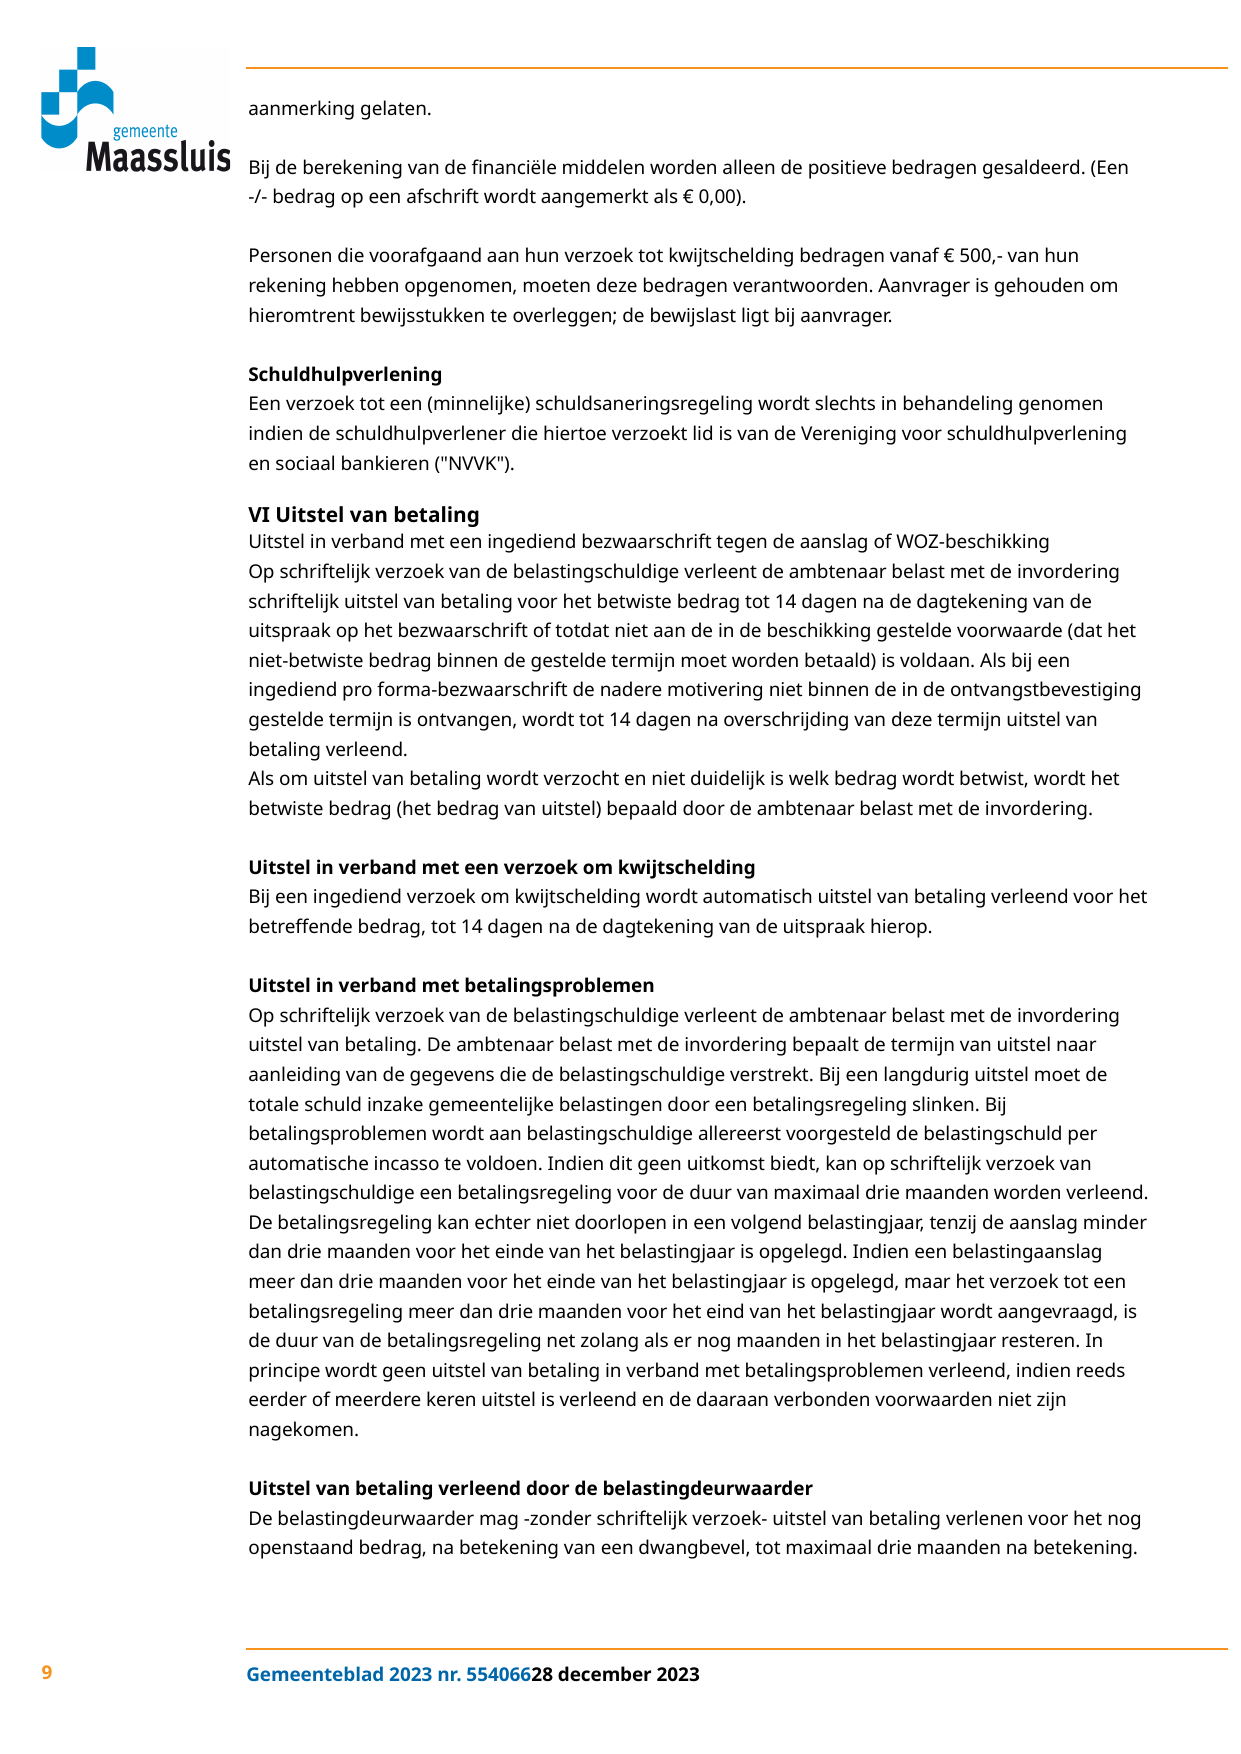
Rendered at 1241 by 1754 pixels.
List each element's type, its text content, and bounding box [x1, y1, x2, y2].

text Een verzoek tot een (minnelijke) schuldsaneringsregeling wordt slechts in behandeling genomen indien de schuldhulpverlener die hiertoe verzoekt lid is van de Vereniging voor schuldhulpverlening en sociaal bankieren ("NVVK"). [248, 391, 1152, 476]
text Uitstel van betaling verleend door de belastingdeurwaarder [248, 1475, 1152, 1501]
text Schuldhulpverlening [248, 361, 1152, 387]
text Uitstel in verband met een verzoek om kwijtschelding [248, 854, 1152, 880]
text Bij een ingediend verzoek om kwijtschelding wordt automatisch uitstel van betaling verleend voor het betreffende bedrag, tot 14 dagen na de dagtekening van de uitspraak hierop. [248, 884, 1152, 939]
text Als om uitstel van betaling wordt verzocht en niet duidelijk is welk bedrag wordt betwist, wordt het betwiste bedrag (het bedrag van uitstel) bepaald door de ambtenaar belast met de invordering. [248, 765, 1152, 821]
picture [41, 47, 77, 92]
text Op schriftelijk verzoek van de belastingschuldige verleent de ambtenaar belast met de invordering schriftelijk uitstel van betaling voor het betwiste bedrag tot 14 dagen na de dagtekening van de uitspraak op het bezwaarschrift of totdat niet aan de in de beschikking gestelde voorwaarde (dat het niet-betwiste bedrag binnen de gestelde termijn moet worden betaald) is voldaan. Als bij een ingediend pro forma-bezwaarschrift de nadere motivering niet binnen de in de ontvangstbevestiging gestelde termijn is ontvangen, wordt tot 14 dagen na overschrijding van deze termijn uitstel van betaling verleend. [248, 558, 1152, 761]
text Uitstel in verband met betalingsproblemen [248, 972, 1152, 998]
text Bij de berekening van de financiële middelen worden alleen de positieve bedragen gesaldeerd. (Een -/- bedrag op een afschrift wordt aangemerkt als € 0,00). [248, 154, 1152, 209]
text Op schriftelijk verzoek van de belastingschuldige verleent de ambtenaar belast met de invordering uitstel van betaling. De ambtenaar belast met de invordering bepaalt de termijn van uitstel naar aanleiding van de gegevens die de belastingschuldige verstrekt. Bij een langdurig uitstel moet de totale schuld inzake gemeentelijke belastingen door een betalingsregeling slinken. Bij betalingsproblemen wordt aan belastingschuldige allereerst voorgesteld de belastingschuld per automatische incasso te voldoen. Indien dit geen uitkomst biedt, kan op schriftelijk verzoek van belastingschuldige een betalingsregeling voor de duur van maximaal drie maanden worden verleend. De betalingsregeling kan echter niet doorlopen in een volgend belastingjaar, tenzij de aanslag minder dan drie maanden voor het einde van het belastingjaar is opgelegd. Indien een belastingaanslag meer dan drie maanden voor het einde van het belastingjaar is opgelegd, maar het verzoek tot een betalingsregeling meer dan drie maanden voor het eind van het belastingjaar wordt aangevraagd, is de duur van de betalingsregeling net zolang als er nog maanden in het belastingjaar resteren. In principe wordt geen uitstel van betaling in verband met betalingsproblemen verleend, indien reeds eerder of meerdere keren uitstel is verleend en de daaraan verbonden voorwaarden niet zijn nagekomen. [248, 1002, 1152, 1442]
text VI Uitstel van betaling [248, 500, 1152, 529]
text Personen die voorafgaand aan hun verzoek tot kwijtschelding bedragen vanaf € 500,- van hun rekening hebben opgenomen, moeten deze bedragen verantwoorden. Aanvrager is gehouden om hieromtrent bewijsstukken te overleggen; de bewijslast ligt bij aanvrager. [248, 243, 1152, 328]
picture [41, 47, 231, 172]
text De belastingdeurwaarder mag -zonder schriftelijk verzoek- uitstel van betaling verlenen voor het nog openstaand bedrag, na betekening van een dwangbevel, tot maximaal drie maanden na betekening. [248, 1505, 1152, 1560]
text aanmerking gelaten. [248, 95, 1152, 121]
text Uitstel in verband met een ingediend bezwaarschrift tegen de aanslag of WOZ-beschikking [248, 529, 1152, 554]
